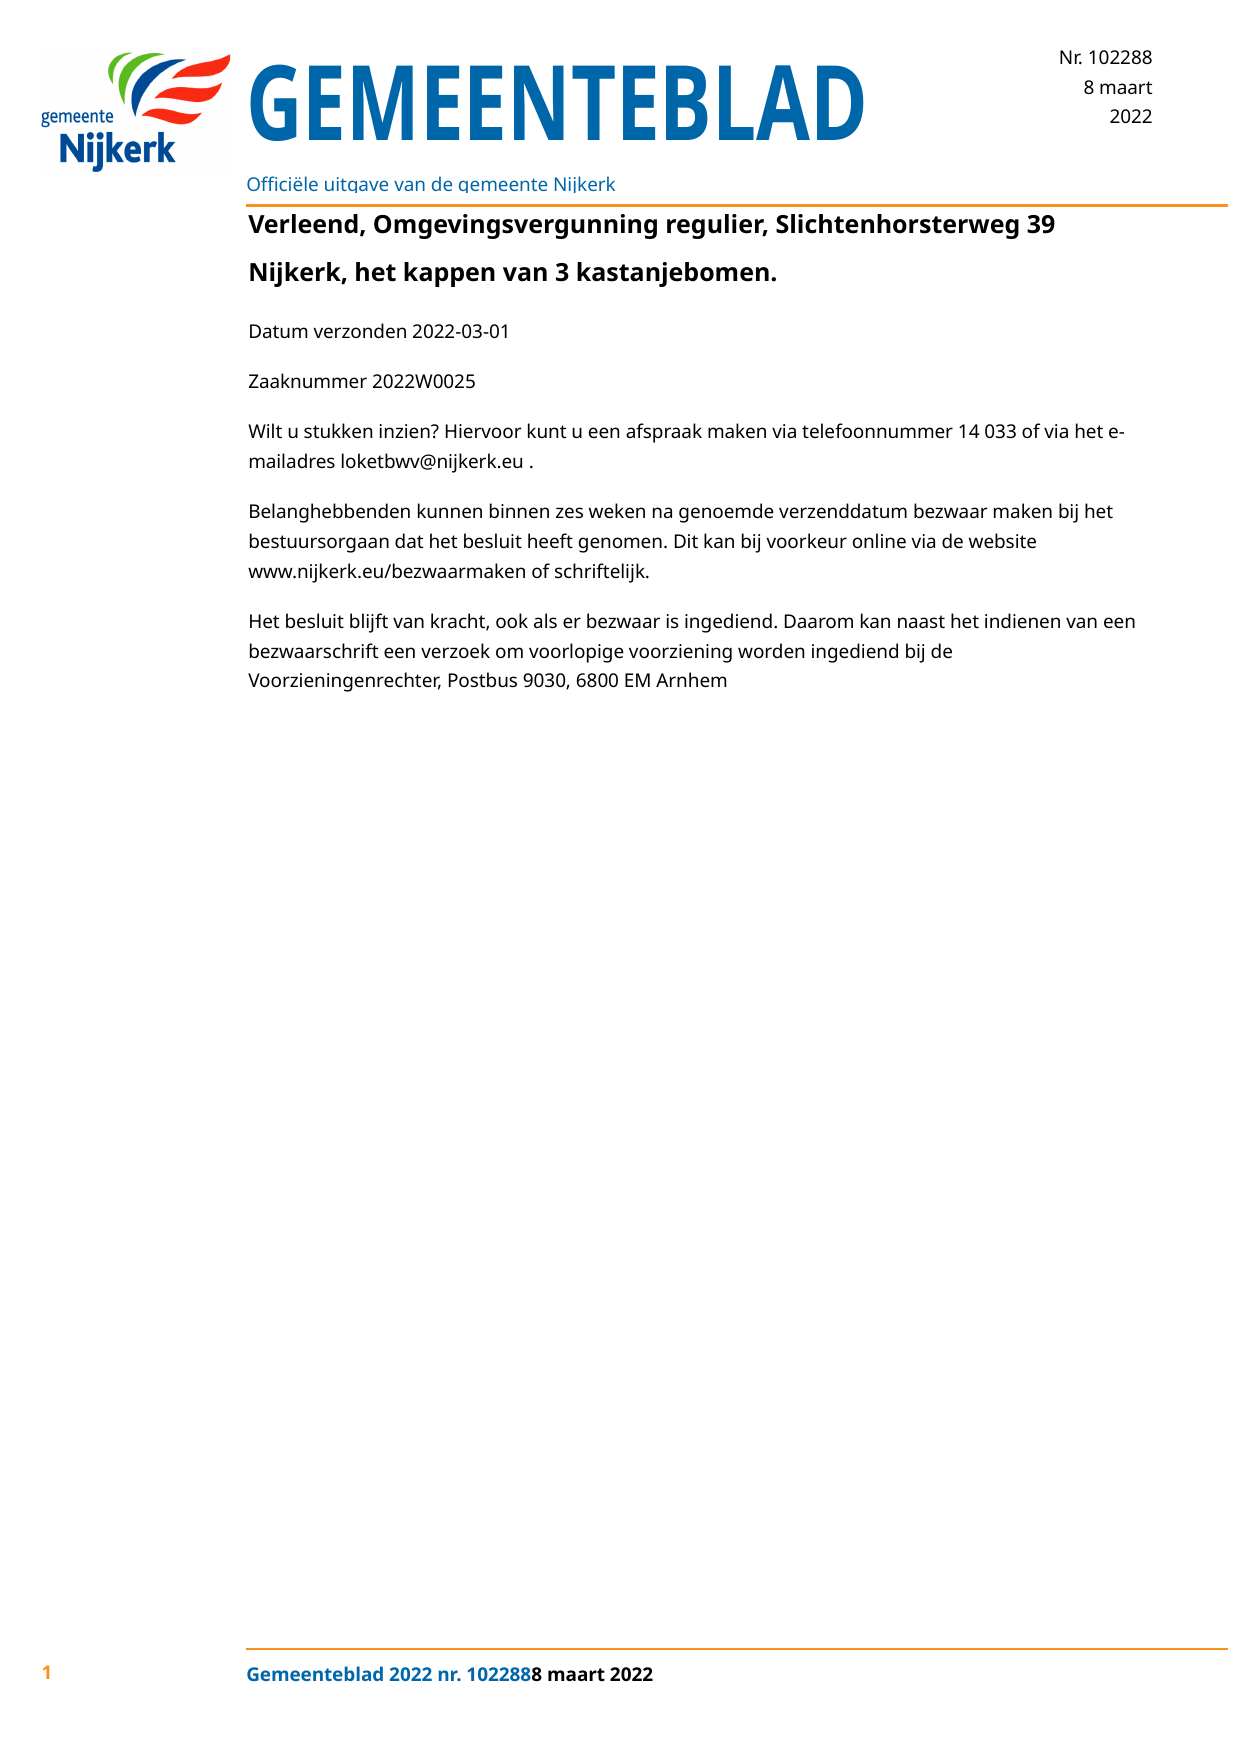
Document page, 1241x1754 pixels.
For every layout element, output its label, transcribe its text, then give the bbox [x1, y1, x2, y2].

text Belanghebbenden kunnen binnen zes weken na genoemde verzenddatum bezwaar maken bij het bestuursorgaan dat het besluit heeft genomen. Dit kan bij voorkeur online via de website www.nijkerk.eu/bezwaarmaken of schriftelijk. [248, 499, 1152, 584]
text Datum verzonden 2022-03-01 [248, 318, 1152, 344]
text Verleend, Omgevingsvergunning regulier, Slichtenhorsterweg 39 Nijkerk, het kappen van 3 kastanjebomen. [248, 207, 1152, 288]
text Het besluit blijft van kracht, ook als er bezwaar is ingediend. Daarom kan naast het indienen van een bezwaarschrift een verzoek om voorlopige voorziening worden ingediend bij de Voorzieningenrechter, Postbus 9030, 6800 EM Arnhem [248, 608, 1152, 693]
picture [41, 47, 231, 172]
text Wilt u stukken inzien? Hiervoor kunt u een afspraak maken via telefoonnummer 14 033 of via het e-mailadres loketbwv@nijkerk.eu . [248, 419, 1152, 474]
text Zaaknummer 2022W0025 [248, 368, 1152, 394]
